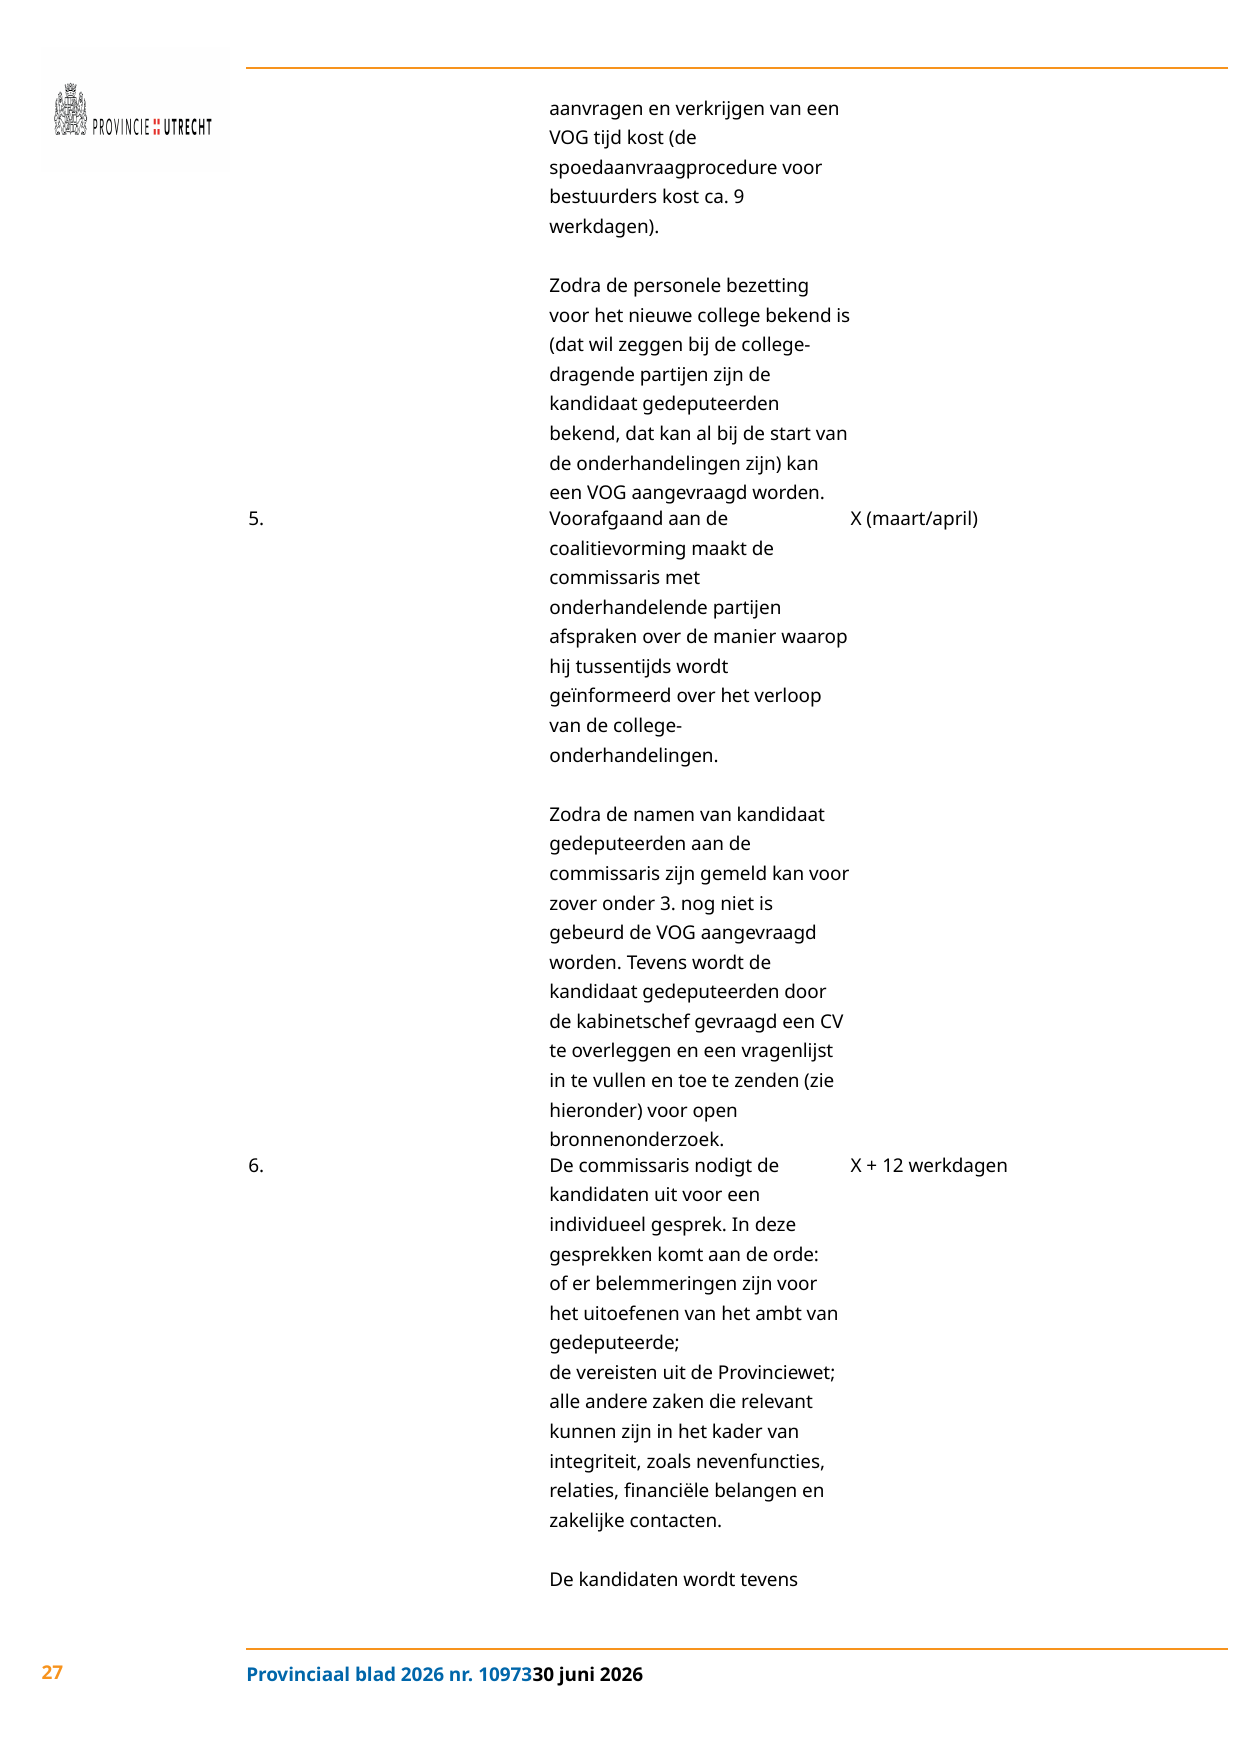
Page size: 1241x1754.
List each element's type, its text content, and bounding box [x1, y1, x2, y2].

table_cell 6. [248, 1152, 549, 1592]
table_cell [850, 95, 1152, 505]
table_cell De commissaris nodigt de kandidaten uit voor een individueel gesprek. In deze gesprekken komt aan de orde: of er belemmeringen zijn voor het uitoefenen van het ambt van gedeputeerde; de vereisten uit de Provinciewet; alle andere zaken die relevant kunnen zijn in het kader van integriteit, zoals nevenfuncties, relaties, financiële belangen en zakelijke contacten. De kandidaten wordt tevens [549, 1152, 850, 1592]
table_cell [248, 95, 549, 505]
table_cell X + 12 werkdagen [850, 1152, 1152, 1592]
picture [41, 47, 231, 172]
table_cell Voorafgaand aan de coalitievorming maakt de commissaris met onderhandelende partijen afspraken over de manier waarop hij tussentijds wordt geïnformeerd over het verloop van de college-onderhandelingen. Zodra de namen van kandidaat gedeputeerden aan de commissaris zijn gemeld kan voor zover onder 3. nog niet is gebeurd de VOG aangevraagd worden. Tevens wordt de kandidaat gedeputeerden door de kabinetschef gevraagd een CV te overleggen en een vragenlijst in te vullen en toe te zenden (zie hieronder) voor open bronnenonderzoek. [549, 505, 850, 1152]
table_cell aanvragen en verkrijgen van een VOG tijd kost (de spoedaanvraagprocedure voor bestuurders kost ca. 9 werkdagen). Zodra de personele bezetting voor het nieuwe college bekend is (dat wil zeggen bij de college-dragende partijen zijn de kandidaat gedeputeerden bekend, dat kan al bij de start van de onderhandelingen zijn) kan een VOG aangevraagd worden. [549, 95, 850, 505]
table_cell X (maart/april) [850, 505, 1152, 1152]
table_cell 5. [248, 505, 549, 1152]
